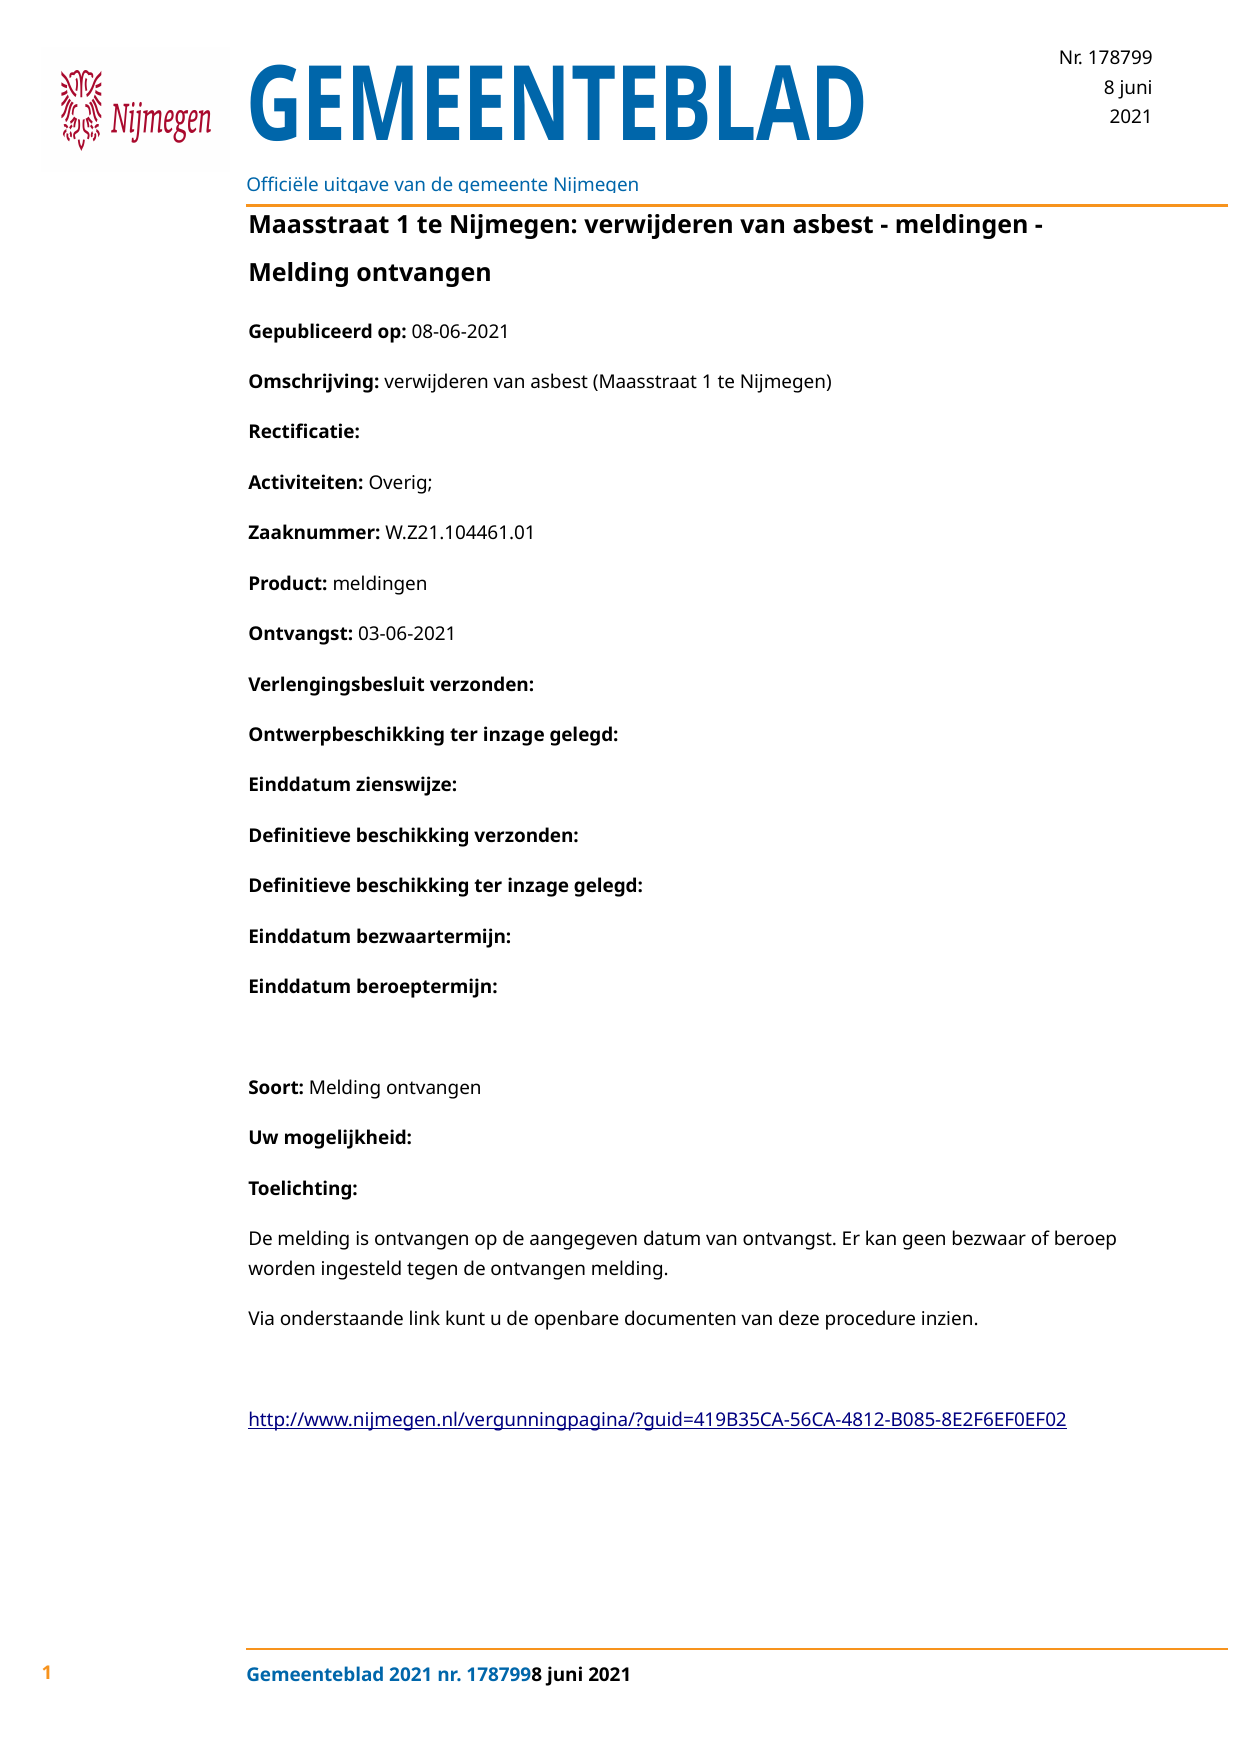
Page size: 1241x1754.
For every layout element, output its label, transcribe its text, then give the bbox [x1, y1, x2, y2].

text Definitieve beschikking ter inzage gelegd: [248, 872, 1152, 898]
text Einddatum bezwaartermijn: [248, 923, 1152, 949]
text Einddatum zienswijze: [248, 772, 1152, 797]
text De melding is ontvangen op de aangegeven datum van ontvangst. Er kan geen bezwaar of beroep worden ingesteld tegen de ontvangen melding. [248, 1225, 1152, 1281]
text Omschrijving: verwijderen van asbest (Maasstraat 1 te Nijmegen) [248, 368, 1152, 394]
text Toelichting: [248, 1175, 1152, 1201]
text Einddatum beroeptermijn: [248, 973, 1152, 999]
text Ontvangst: 03-06-2021 [248, 620, 1152, 646]
text http://www.nijmegen.nl/vergunningpagina/?guid=419B35CA-56CA-4812-B085-8E2F6EF0EF02 [248, 1406, 1152, 1432]
text Zaaknummer: W.Z21.104461.01 [248, 519, 1152, 545]
text Via onderstaande link kunt u de openbare documenten van deze procedure inzien. [248, 1305, 1152, 1331]
text Uw mogelijkheid: [248, 1124, 1152, 1150]
text Definitieve beschikking verzonden: [248, 822, 1152, 848]
text Verlengingsbesluit verzonden: [248, 671, 1152, 697]
text Ontwerpbeschikking ter inzage gelegd: [248, 721, 1152, 747]
text Activiteiten: Overig; [248, 469, 1152, 495]
text Gepubliceerd op: 08-06-2021 [248, 318, 1152, 344]
text Rectificatie: [248, 419, 1152, 444]
picture [41, 47, 231, 172]
text Product: meldingen [248, 570, 1152, 596]
text Soort: Melding ontvangen [248, 1074, 1152, 1100]
text Maasstraat 1 te Nijmegen: verwijderen van asbest - meldingen - Melding ontvangen [248, 207, 1152, 288]
